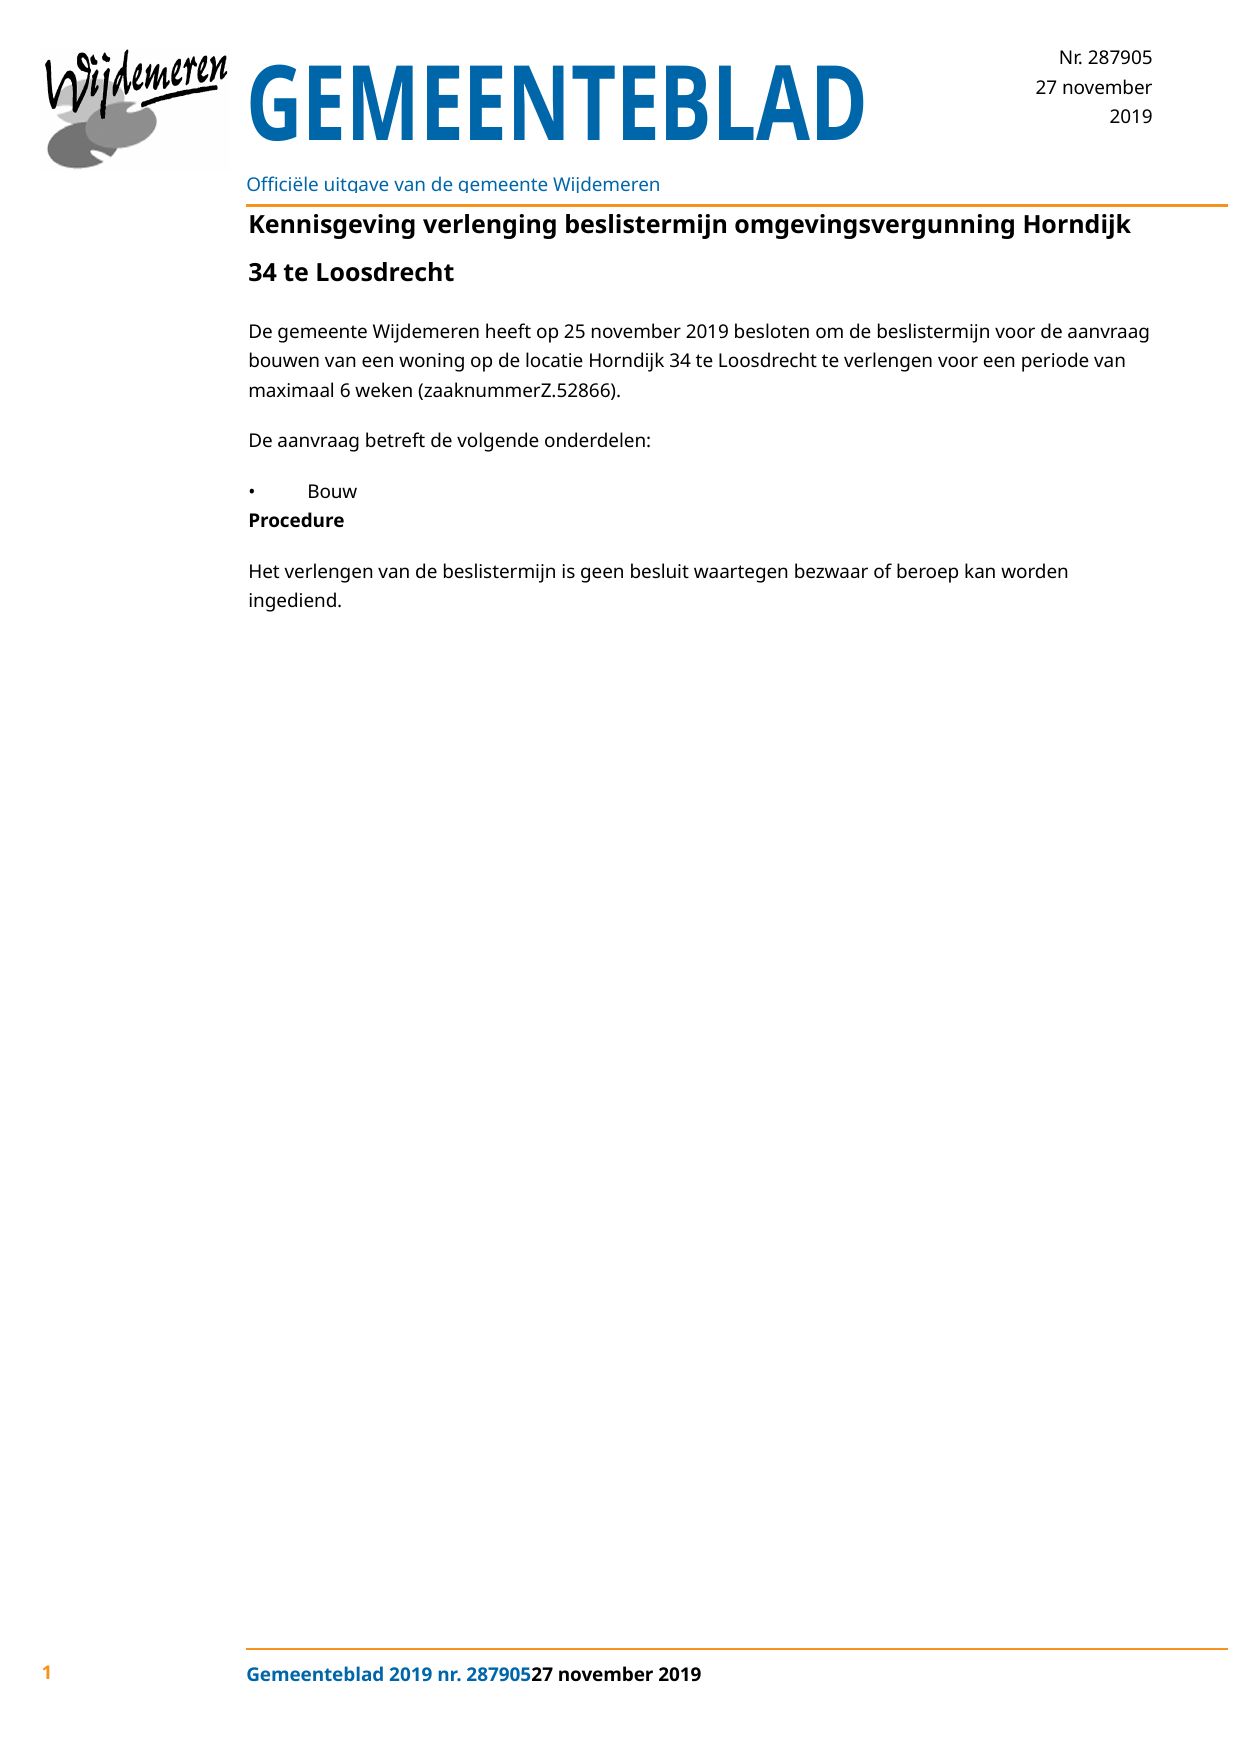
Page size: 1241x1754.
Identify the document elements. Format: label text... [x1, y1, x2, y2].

text De aanvraag betreft de volgende onderdelen: [248, 427, 1152, 453]
text Procedure [248, 507, 1152, 533]
list Bouw [248, 478, 1152, 504]
picture [41, 47, 231, 172]
text De gemeente Wijdemeren heeft op 25 november 2019 besloten om de beslistermijn voor de aanvraag bouwen van een woning op de locatie Horndijk 34 te Loosdrecht te verlengen voor een periode van maximaal 6 weken (zaaknummerZ.52866). [248, 318, 1152, 403]
text Het verlengen van de beslistermijn is geen besluit waartegen bezwaar of beroep kan worden ingediend. [248, 558, 1152, 613]
text Kennisgeving verlenging beslistermijn omgevingsvergunning Horndijk 34 te Loosdrecht [248, 207, 1152, 288]
